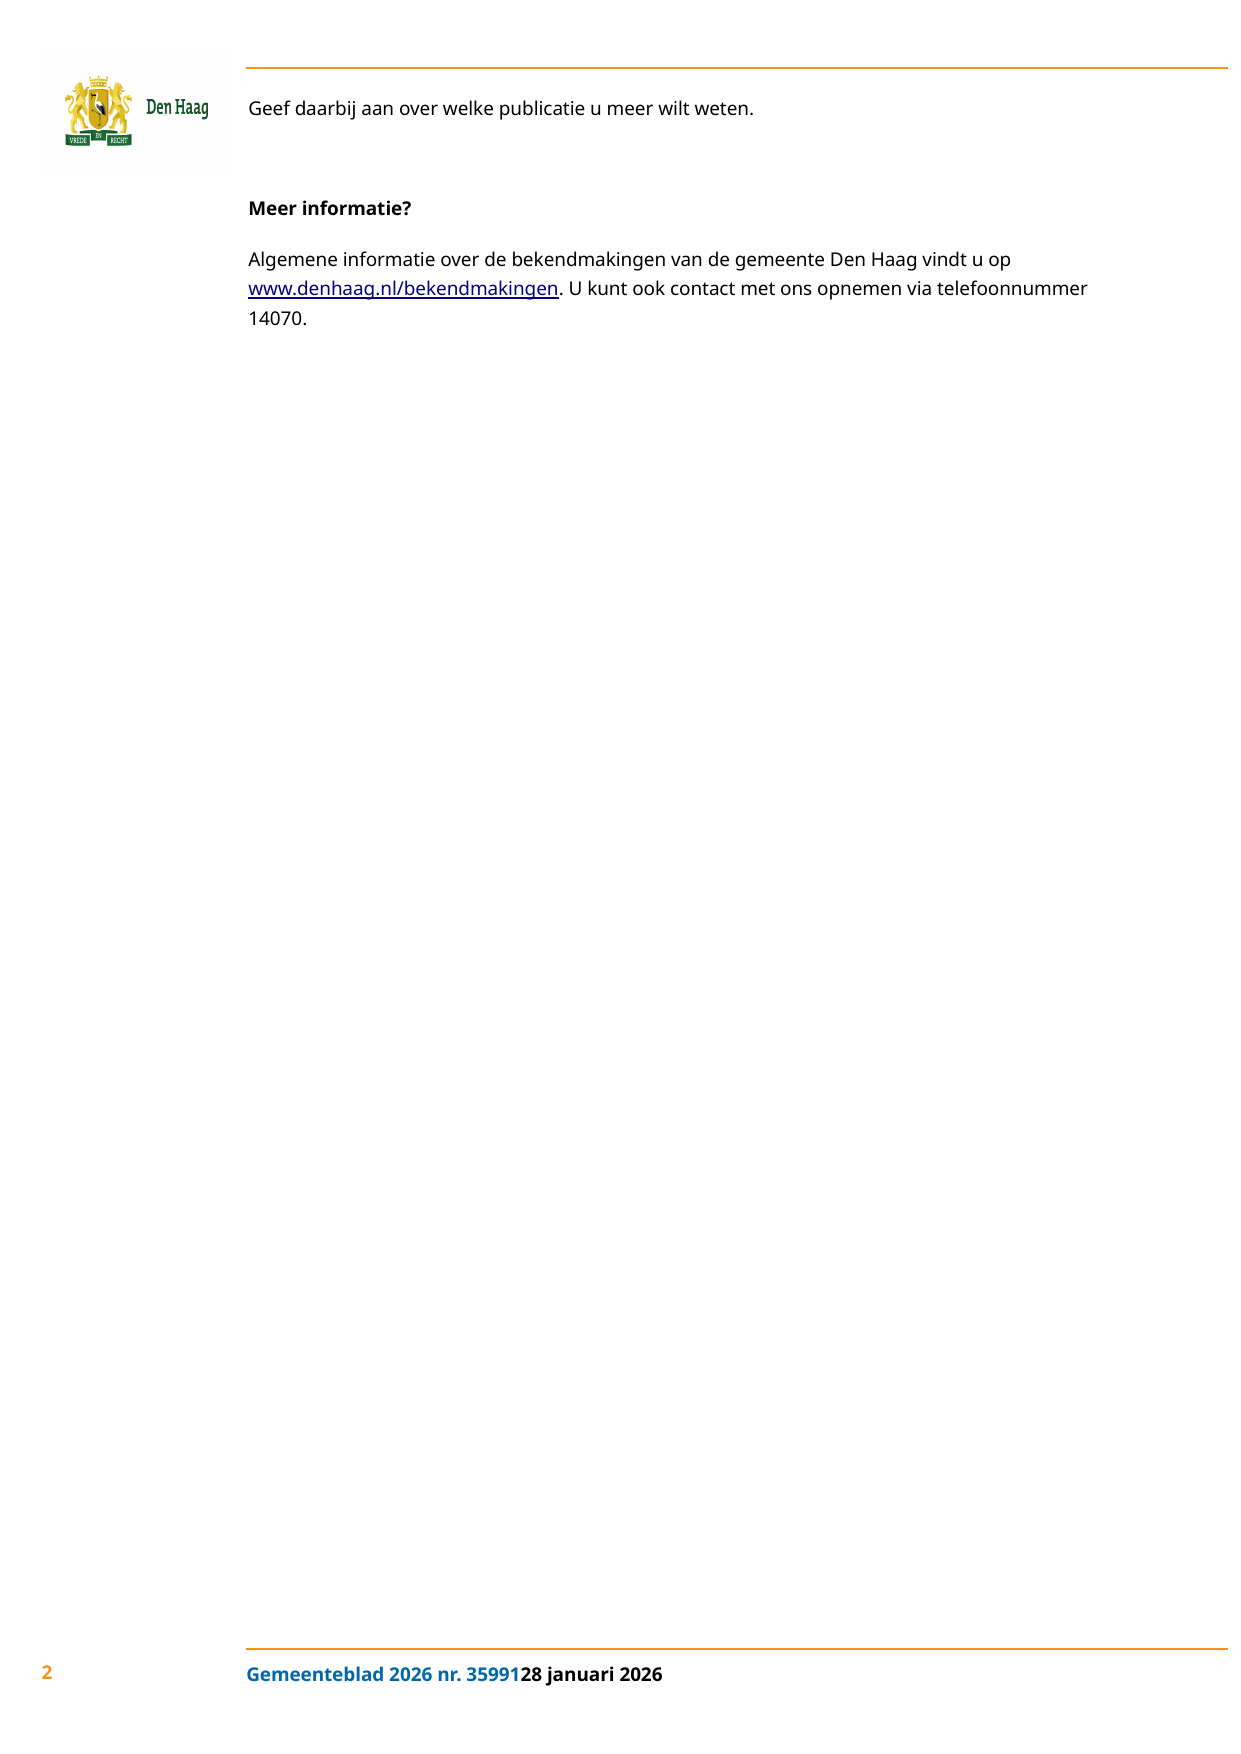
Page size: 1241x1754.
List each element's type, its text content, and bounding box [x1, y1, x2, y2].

text Geef daarbij aan over welke publicatie u meer wilt weten. [248, 95, 1152, 121]
text Meer informatie? [248, 196, 1152, 221]
text Algemene informatie over de bekendmakingen van de gemeente Den Haag vindt u op www.denhaag.nl/bekendmakingen. U kunt ook contact met ons opnemen via telefoonnummer 14070. [248, 246, 1152, 331]
picture [41, 47, 231, 172]
